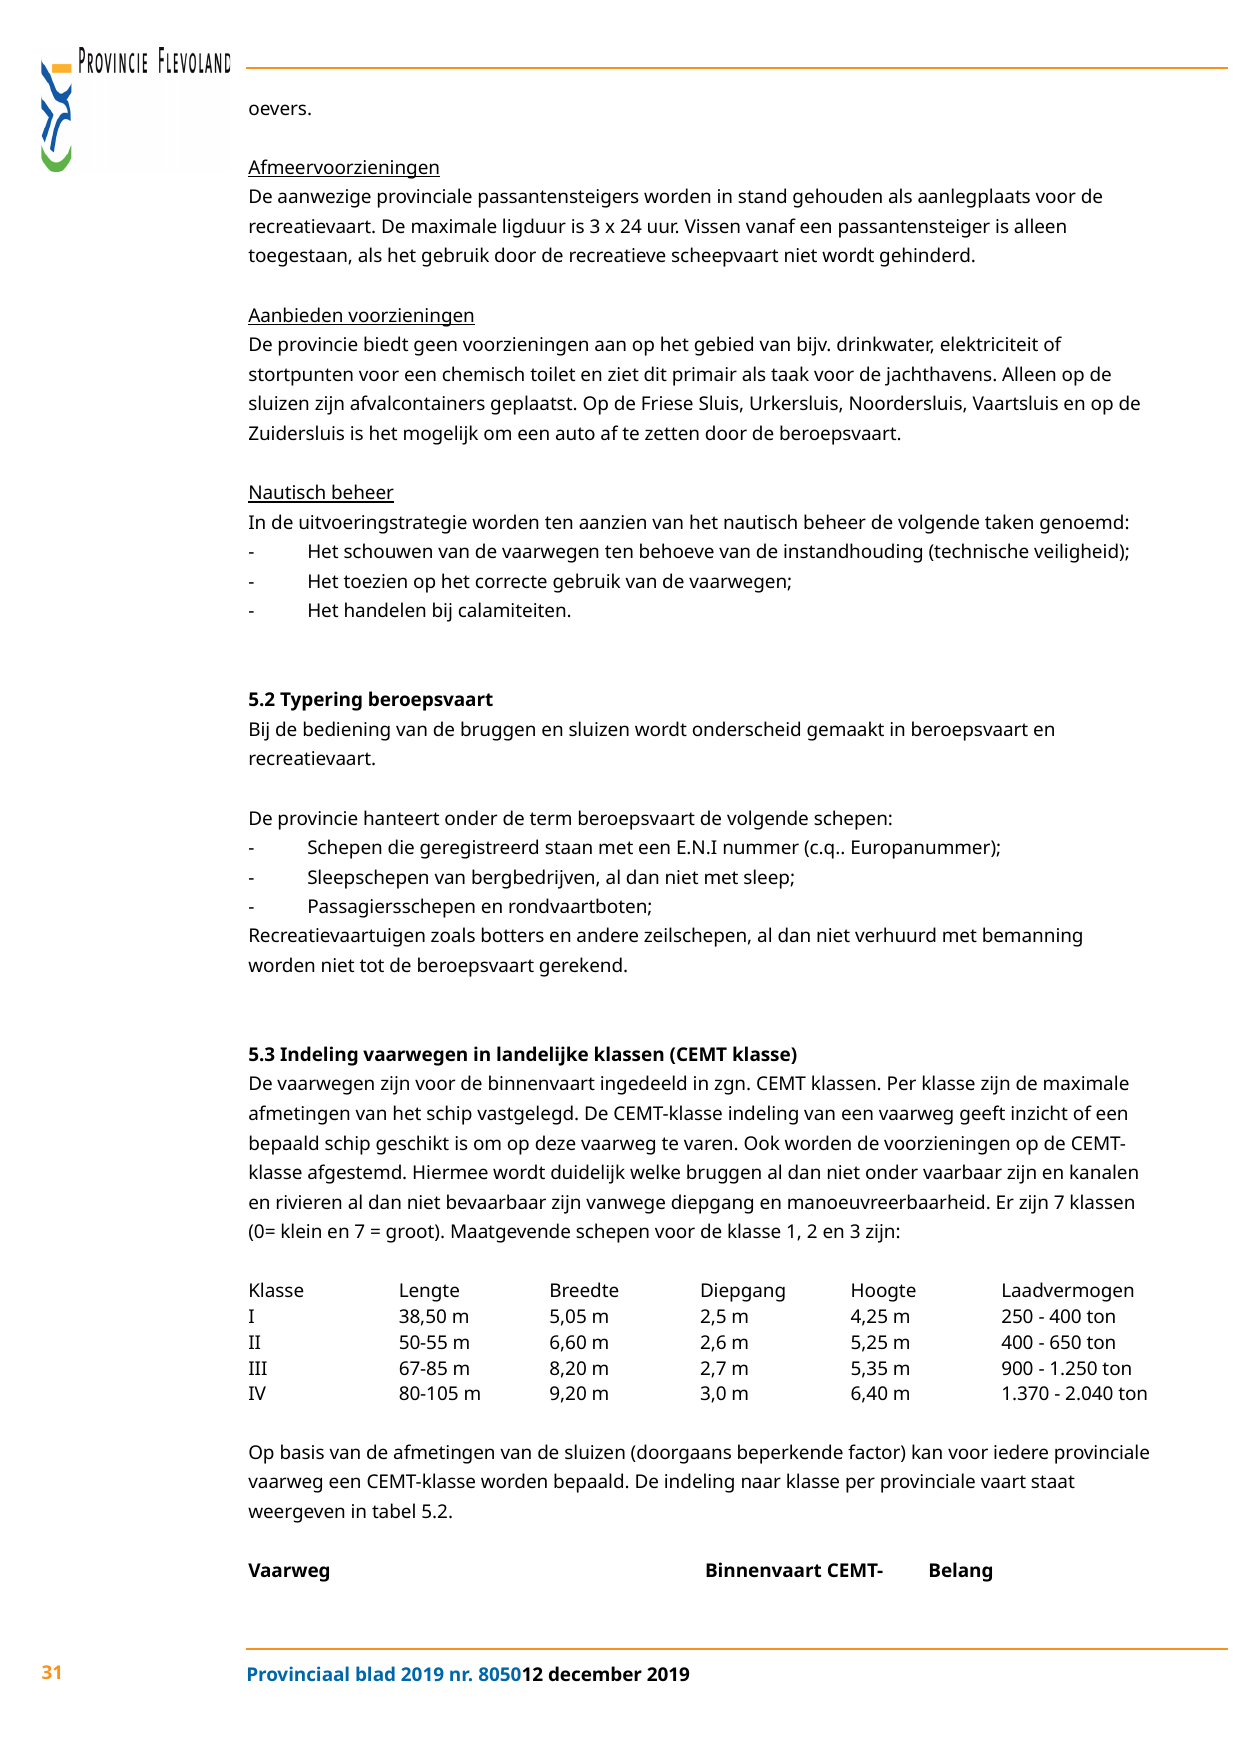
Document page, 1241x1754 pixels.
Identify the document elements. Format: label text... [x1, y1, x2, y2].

text Nautisch beheer [248, 479, 1152, 505]
table_cell 5,35 m [850, 1355, 1001, 1381]
table_cell 67-85 m [399, 1355, 549, 1381]
text Aanbieden voorzieningen [248, 302, 1152, 328]
table_cell 4,25 m [850, 1304, 1001, 1329]
text In de uitvoeringstrategie worden ten aanzien van het nautisch beheer de volgende taken genoemd: [248, 509, 1152, 535]
text Recreatievaartuigen zoals botters en andere zeilschepen, al dan niet verhuurd met bemanning worden niet tot de beroepsvaart gerekend. [248, 923, 1152, 978]
table_header Laadvermogen [1001, 1278, 1152, 1303]
table_header Hoogte [850, 1278, 1001, 1303]
list Het handelen bij calamiteiten. [248, 598, 1152, 623]
text 5.2 Typering beroepsvaart [248, 686, 1152, 712]
table_cell IV [248, 1381, 398, 1406]
table_cell I [248, 1304, 398, 1329]
table_cell 400 - 650 ton [1001, 1329, 1152, 1355]
table_cell 38,50 m [399, 1304, 549, 1329]
text oevers. [248, 95, 1152, 121]
picture [41, 47, 231, 172]
table_cell II [248, 1329, 398, 1355]
list Het toezien op het correcte gebruik van de vaarwegen; [248, 568, 1152, 594]
table_cell 50-55 m [399, 1329, 549, 1355]
table_cell 1.370 - 2.040 ton [1001, 1381, 1152, 1406]
list Het schouwen van de vaarwegen ten behoeve van de instandhouding (technische veiligheid); [248, 538, 1152, 564]
text De vaarwegen zijn voor de binnenvaart ingedeeld in zgn. CEMT klassen. Per klasse zijn de maximale afmetingen van het schip vastgelegd. De CEMT-klasse indeling van een vaarweg geeft inzicht of een bepaald schip geschikt is om op deze vaarweg te varen. Ook worden de voorzieningen op de CEMT-klasse afgestemd. Hiermee wordt duidelijk welke bruggen al dan niet onder vaarbaar zijn en kanalen en rivieren al dan niet bevaarbaar zijn vanwege diepgang en manoeuvreerbaarheid. Er zijn 7 klassen (0= klein en 7 = groot). Maatgevende schepen voor de klasse 1, 2 en 3 zijn: [248, 1071, 1152, 1244]
table_cell 900 - 1.250 ton [1001, 1355, 1152, 1381]
table_cell 5,05 m [549, 1304, 700, 1329]
table_cell 2,5 m [700, 1304, 850, 1329]
table_header De provincie hanteert onder de term beroepsvaart de volgende schepen: Schepen die geregistreerd staan met een E.N.I nummer (c.q.. Europanummer); Sleepschepen van bergbedrijven, al dan niet met sleep; Passagiersschepen en rondvaartboten; [248, 805, 1152, 919]
table_header Klasse [248, 1278, 398, 1303]
table_cell 9,20 m [549, 1381, 700, 1406]
text 5.3 Indeling vaarwegen in landelijke klassen (CEMT klasse) [248, 1041, 1152, 1067]
table_header Binnenvaart CEMT- [705, 1558, 928, 1583]
text Bij de bediening van de bruggen en sluizen wordt onderscheid gemaakt in beroepsvaart en recreatievaart. [248, 716, 1152, 771]
table_cell 8,20 m [549, 1355, 700, 1381]
table_cell 6,40 m [850, 1381, 1001, 1406]
table_header Lengte [399, 1278, 549, 1303]
table_cell 2,6 m [700, 1329, 850, 1355]
table_cell 80-105 m [399, 1381, 549, 1406]
table_cell 2,7 m [700, 1355, 850, 1381]
table_cell 5,25 m [850, 1329, 1001, 1355]
table_header Diepgang [700, 1278, 850, 1303]
text Op basis van de afmetingen van de sluizen (doorgaans beperkende factor) kan voor iedere provinciale vaarweg een CEMT-klasse worden bepaald. De indeling naar klasse per provinciale vaart staat weergeven in tabel 5.2. [248, 1439, 1152, 1524]
table_header Breedte [549, 1278, 700, 1303]
text Afmeervoorzieningen [248, 154, 1152, 180]
table_cell 6,60 m [549, 1329, 700, 1355]
table_header Vaarweg [248, 1558, 705, 1583]
table_cell 250 - 400 ton [1001, 1304, 1152, 1329]
text De provincie biedt geen voorzieningen aan op het gebied van bijv. drinkwater, elektriciteit of stortpunten voor een chemisch toilet en ziet dit primair als taak voor de jachthavens. Alleen op de sluizen zijn afvalcontainers geplaatst. Op de Friese Sluis, Urkersluis, Noordersluis, Vaartsluis en op de Zuidersluis is het mogelijk om een auto af te zetten door de beroepsvaart. [248, 331, 1152, 446]
table_cell III [248, 1355, 398, 1381]
table_header Belang [928, 1558, 1152, 1583]
table_cell 3,0 m [700, 1381, 850, 1406]
text De aanwezige provinciale passantensteigers worden in stand gehouden als aanlegplaats voor de recreatievaart. De maximale ligduur is 3 x 24 uur. Vissen vanaf een passantensteiger is alleen toegestaan, als het gebruik door de recreatieve scheepvaart niet wordt gehinderd. [248, 183, 1152, 268]
